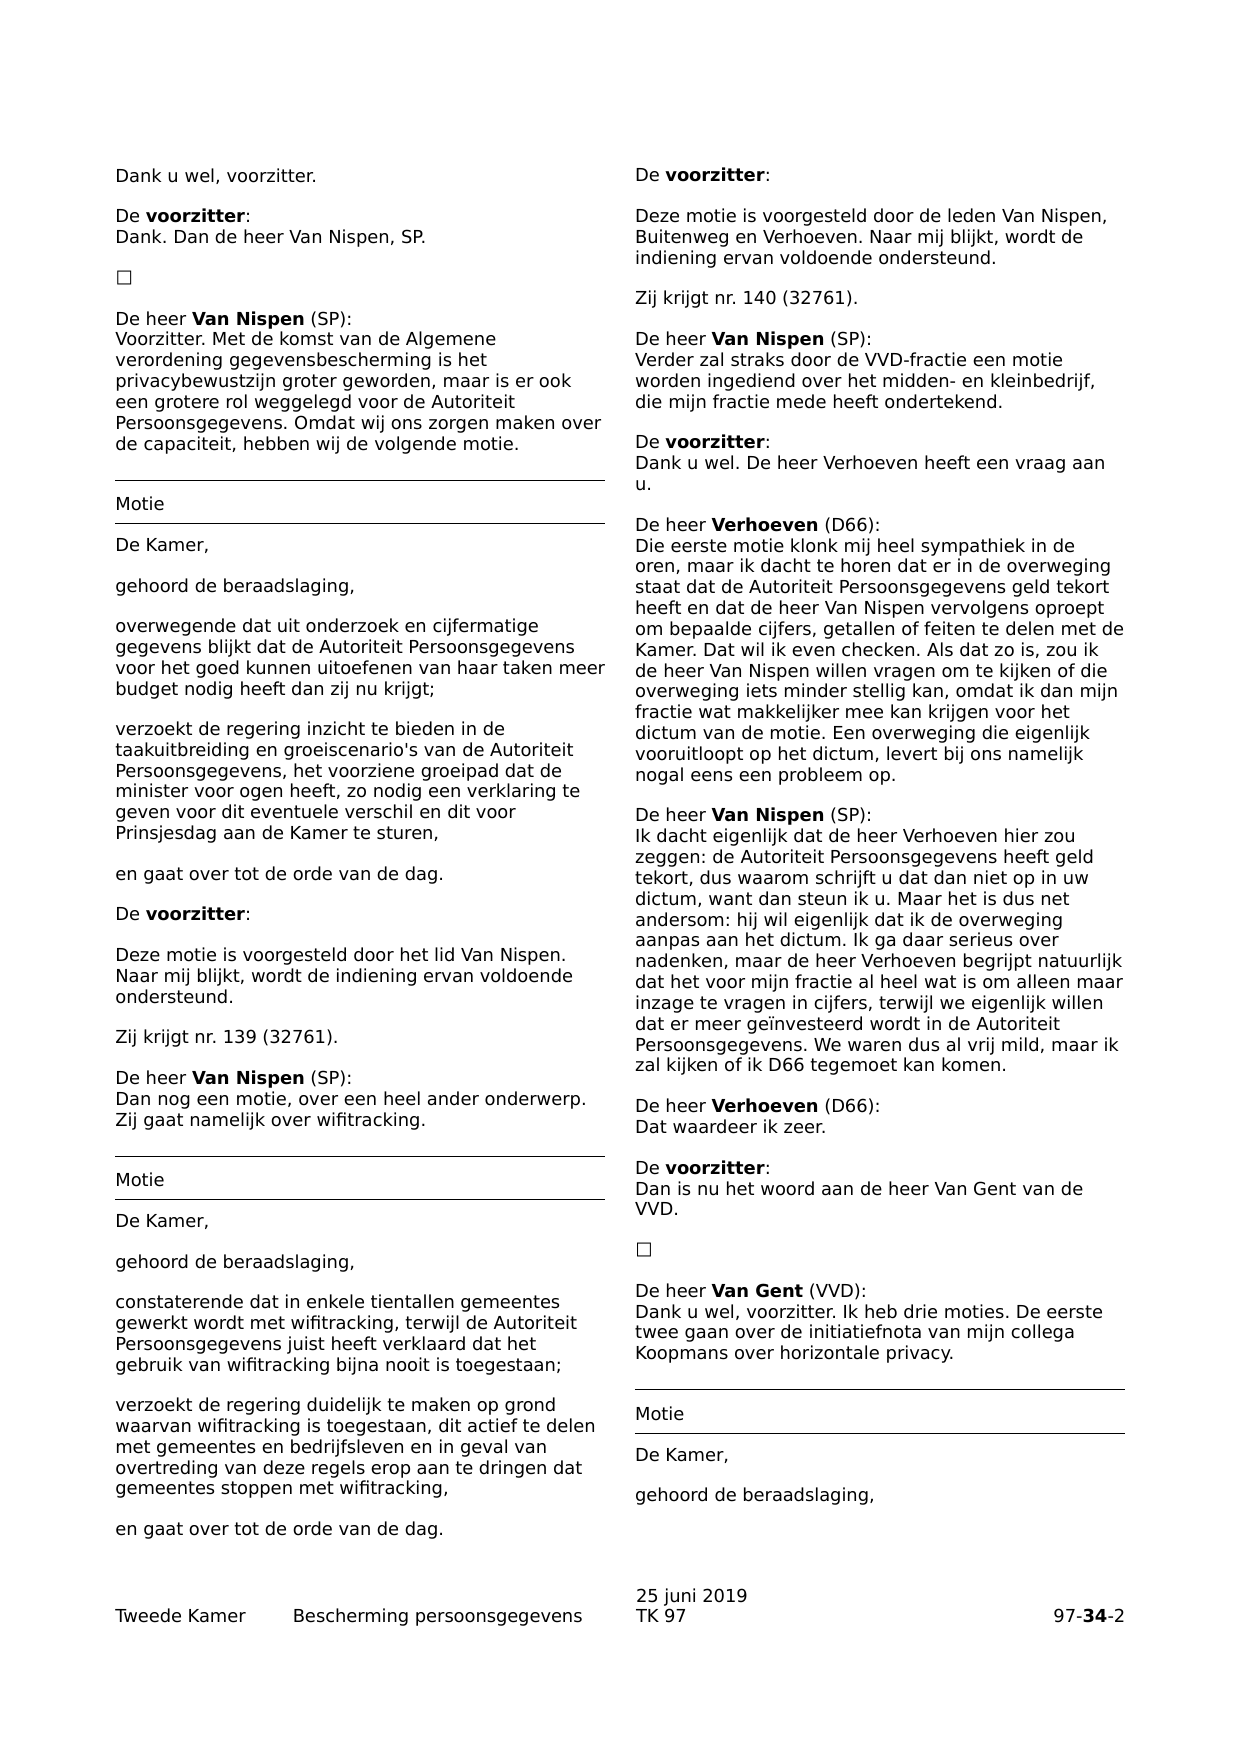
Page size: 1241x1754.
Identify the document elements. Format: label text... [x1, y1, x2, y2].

text De Kamer, [115, 535, 605, 556]
text De heer Van Nispen (SP): [115, 1068, 605, 1089]
text Dank u wel, voorzitter. Ik heb drie moties. De eerste twee gaan over de initiatiefnota van mijn collega Koopmans over horizontale privacy. [635, 1301, 1125, 1364]
text Dan is nu het woord aan de heer Van Gent van de VVD. [635, 1178, 1125, 1220]
text ⬜ [115, 268, 605, 288]
text Dat waardeer ik zeer. [635, 1117, 1125, 1138]
text De voorzitter: [635, 432, 1125, 453]
text Zij krijgt nr. 139 (32761). [115, 1027, 605, 1048]
text Die eerste motie klonk mij heel sympathiek in de oren, maar ik dacht te horen dat er in de overweging staat dat de Autoriteit Persoonsgegevens geld tekort heeft en dat de heer Van Nispen vervolgens oproept om bepaalde cijfers, getallen of feiten te delen met de Kamer. Dat wil ik even checken. Als dat zo is, zou ik de heer Van Nispen willen vragen om te kijken of die overweging iets minder stellig kan, omdat ik dan mijn fractie wat makkelijker mee kan krijgen voor het dictum van de motie. Een overweging die eigenlijk vooruitloopt op het dictum, levert bij ons namelijk nogal eens een probleem op. [635, 535, 1125, 785]
text Zij krijgt nr. 140 (32761). [635, 288, 1125, 309]
text De voorzitter: [635, 1158, 1125, 1178]
text Dan nog een motie, over een heel ander onderwerp. Zij gaat namelijk over wifitracking. [115, 1089, 605, 1130]
text De heer Van Nispen (SP): [635, 329, 1125, 350]
text Dank. Dan de heer Van Nispen, SP. [115, 227, 605, 248]
text De heer Van Nispen (SP): [115, 308, 605, 329]
text gehoord de beraadslaging, [635, 1485, 1125, 1506]
text Deze motie is voorgesteld door de leden Van Nispen, Buitenweg en Verhoeven. Naar mij blijkt, wordt de indiening ervan voldoende ondersteund. [635, 206, 1125, 268]
text De heer Van Nispen (SP): [635, 805, 1125, 826]
text Motie [635, 1404, 1125, 1424]
text verzoekt de regering inzicht te bieden in de taakuitbreiding en groeiscenario's van de Autoriteit Persoonsgegevens, het voorziene groeipad dat de minister voor ogen heeft, zo nodig een verklaring te geven voor dit eventuele verschil en dit voor Prinsjesdag aan de Kamer te sturen, [115, 719, 605, 843]
text De heer Verhoeven (D66): [635, 1096, 1125, 1117]
text ⬜ [635, 1240, 1125, 1261]
text Ik dacht eigenlijk dat de heer Verhoeven hier zou zeggen: de Autoriteit Persoonsgegevens heeft geld tekort, dus waarom schrijft u dat dan niet op in uw dictum, want dan steun ik u. Maar het is dus net andersom: hij wil eigenlijk dat ik de overweging aanpas aan het dictum. Ik ga daar serieus over nadenken, maar de heer Verhoeven begrijpt natuurlijk dat het voor mijn fractie al heel wat is om alleen maar inzage te vragen in cijfers, terwijl we eigenlijk willen dat er meer geïnvesteerd wordt in de Autoriteit Persoonsgegevens. We waren dus al vrij mild, maar ik zal kijken of ik D66 tegemoet kan komen. [635, 826, 1125, 1076]
text De voorzitter: [635, 165, 1125, 186]
text De heer Verhoeven (D66): [635, 514, 1125, 535]
text Dank u wel, voorzitter. [115, 165, 605, 186]
text Dank u wel. De heer Verhoeven heeft een vraag aan u. [635, 453, 1125, 494]
text Voorzitter. Met de komst van de Algemene verordening gegevensbescherming is het privacybewustzijn groter geworden, maar is er ook een grotere rol weggelegd voor de Autoriteit Persoonsgegevens. Omdat wij ons zorgen maken over de capaciteit, hebben wij de volgende motie. [115, 329, 605, 454]
text en gaat over tot de orde van de dag. [115, 1519, 605, 1540]
text Motie [115, 1170, 605, 1191]
text Motie [115, 494, 605, 515]
text Deze motie is voorgesteld door het lid Van Nispen. Naar mij blijkt, wordt de indiening ervan voldoende ondersteund. [115, 945, 605, 1007]
text De Kamer, [635, 1444, 1125, 1465]
text constaterende dat in enkele tientallen gemeentes gewerkt wordt met wifitracking, terwijl de Autoriteit Persoonsgegevens juist heeft verklaard dat het gebruik van wifitracking bijna nooit is toegestaan; [115, 1292, 605, 1375]
text overwegende dat uit onderzoek en cijfermatige gegevens blijkt dat de Autoriteit Persoonsgegevens voor het goed kunnen uitoefenen van haar taken meer budget nodig heeft dan zij nu krijgt; [115, 616, 605, 699]
text De voorzitter: [115, 206, 605, 227]
text gehoord de beraadslaging, [115, 1252, 605, 1272]
text De Kamer, [115, 1211, 605, 1232]
text gehoord de beraadslaging, [115, 576, 605, 596]
text De voorzitter: [115, 904, 605, 925]
text verzoekt de regering duidelijk te maken op grond waarvan wifitracking is toegestaan, dit actief te delen met gemeentes en bedrijfsleven en in geval van overtreding van deze regels erop aan te dringen dat gemeentes stoppen met wifitracking, [115, 1395, 605, 1499]
text De heer Van Gent (VVD): [635, 1281, 1125, 1301]
text en gaat over tot de orde van de dag. [115, 863, 605, 884]
text Verder zal straks door de VVD-fractie een motie worden ingediend over het midden- en kleinbedrijf, die mijn fractie mede heeft ondertekend. [635, 350, 1125, 412]
